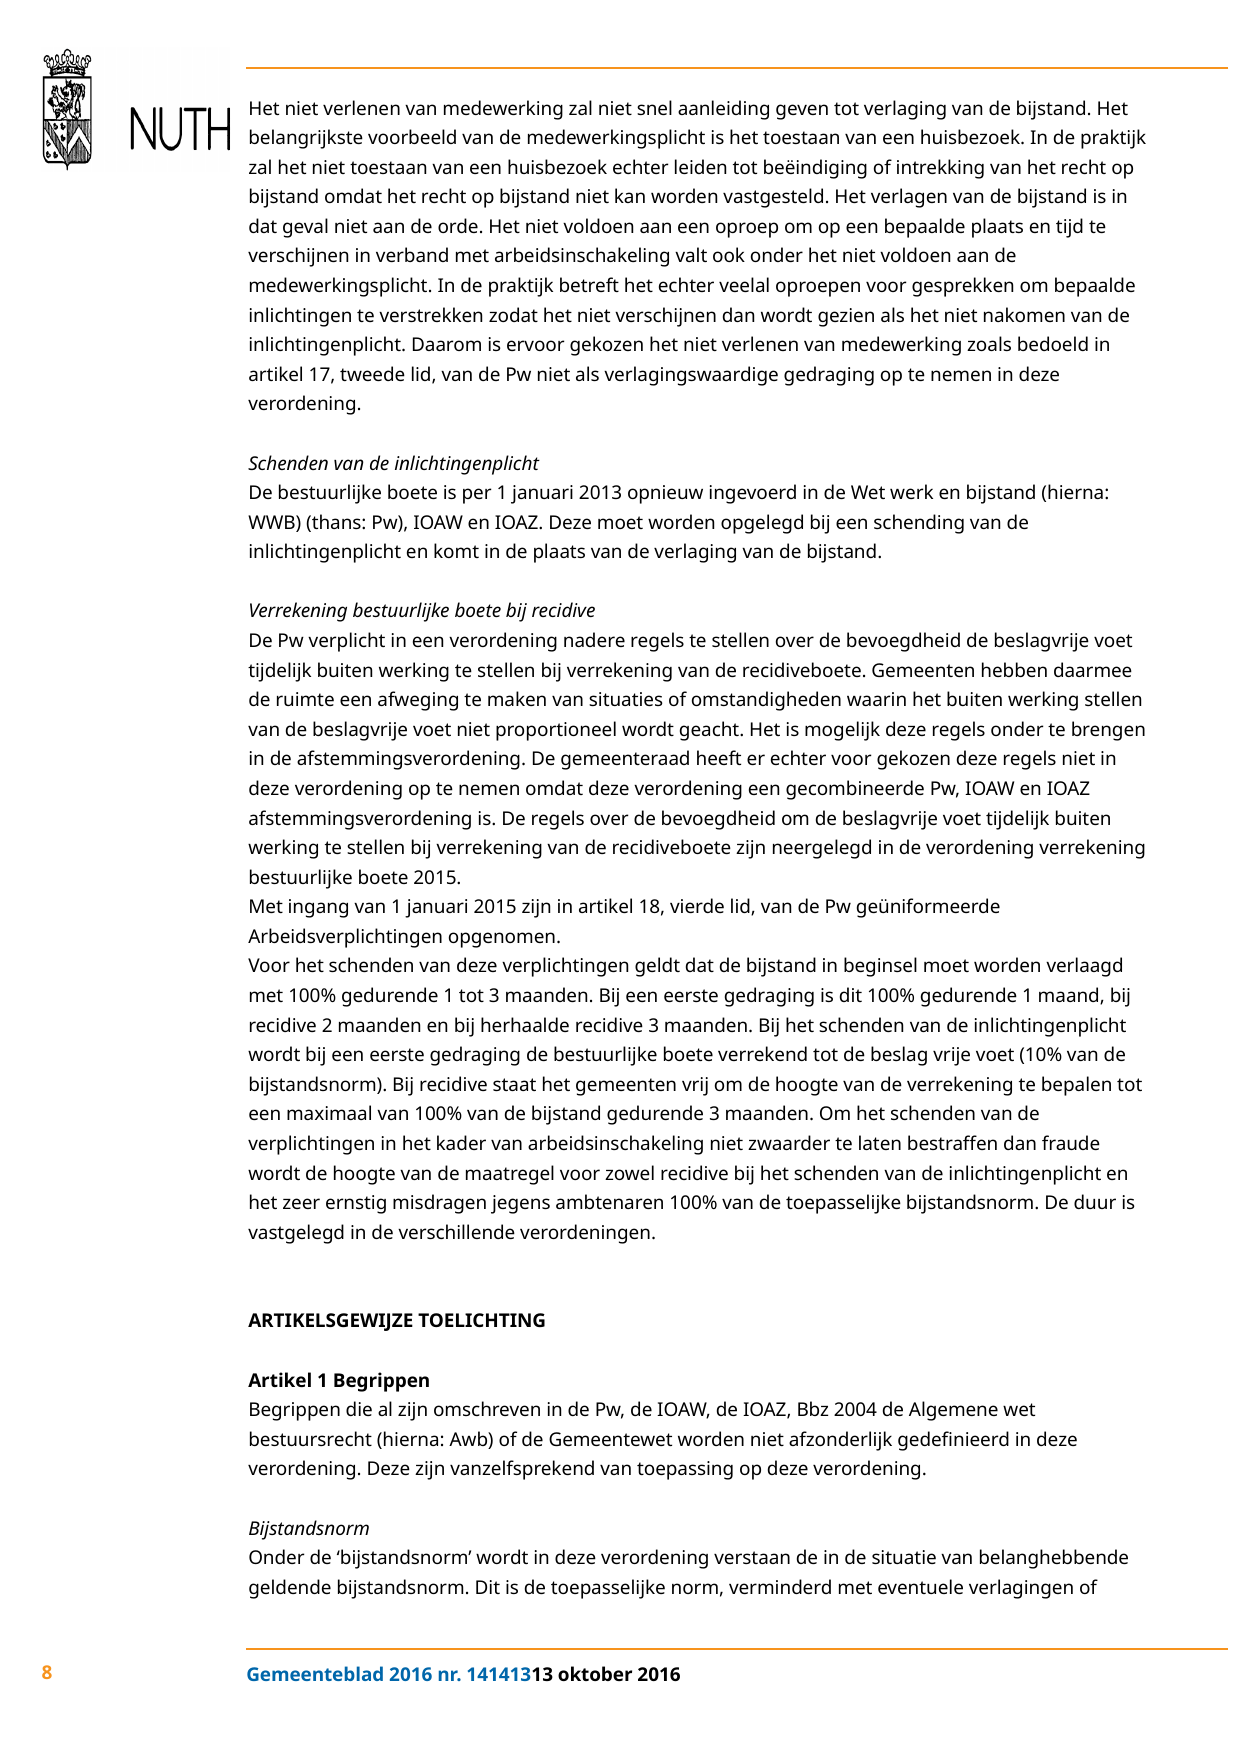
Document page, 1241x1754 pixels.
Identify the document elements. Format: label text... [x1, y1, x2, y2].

text De bestuurlijke boete is per 1 januari 2013 opnieuw ingevoerd in de Wet werk en bijstand (hierna: WWB) (thans: Pw), IOAW en IOAZ. Deze moet worden opgelegd bij een schending van de inlichtingenplicht en komt in de plaats van de verlaging van de bijstand. [248, 479, 1152, 564]
text De Pw verplicht in een verordening nadere regels te stellen over de bevoegdheid de beslagvrije voet tijdelijk buiten werking te stellen bij verrekening van de recidiveboete. Gemeenten hebben daarmee de ruimte een afweging te maken van situaties of omstandigheden waarin het buiten werking stellen van de beslagvrije voet niet proportioneel wordt geacht. Het is mogelijk deze regels onder te brengen in de afstemmingsverordening. De gemeenteraad heeft er echter voor gekozen deze regels niet in deze verordening op te nemen omdat deze verordening een gecombineerde Pw, IOAW en IOAZ afstemmingsverordening is. De regels over de bevoegdheid om de beslagvrije voet tijdelijk buiten werking te stellen bij verrekening van de recidiveboete zijn neergelegd in de verordening verrekening bestuurlijke boete 2015. [248, 627, 1152, 890]
text Artikel 1 Begrippen [248, 1367, 1152, 1393]
picture [41, 47, 231, 172]
text Bijstandsnorm [248, 1515, 1152, 1541]
text Het niet verlenen van medewerking zal niet snel aanleiding geven tot verlaging van de bijstand. Het belangrijkste voorbeeld van de medewerkingsplicht is het toestaan van een huisbezoek. In de praktijk zal het niet toestaan van een huisbezoek echter leiden tot beëindiging of intrekking van het recht op bijstand omdat het recht op bijstand niet kan worden vastgesteld. Het verlagen van de bijstand is in dat geval niet aan de orde. Het niet voldoen aan een oproep om op een bepaalde plaats en tijd te verschijnen in verband met arbeidsinschakeling valt ook onder het niet voldoen aan de medewerkingsplicht. In de praktijk betreft het echter veelal oproepen voor gesprekken om bepaalde inlichtingen te verstrekken zodat het niet verschijnen dan wordt gezien als het niet nakomen van de inlichtingenplicht. Daarom is ervoor gekozen het niet verlenen van medewerking zoals bedoeld in artikel 17, tweede lid, van de Pw niet als verlagingswaardige gedraging op te nemen in deze verordening. [248, 95, 1152, 416]
text Verrekening bestuurlijke boete bij recidive [248, 598, 1152, 623]
text Schenden van de inlichtingenplicht [248, 450, 1152, 476]
text Voor het schenden van deze verplichtingen geldt dat de bijstand in beginsel moet worden verlaagd met 100% gedurende 1 tot 3 maanden. Bij een eerste gedraging is dit 100% gedurende 1 maand, bij recidive 2 maanden en bij herhaalde recidive 3 maanden. Bij het schenden van de inlichtingenplicht wordt bij een eerste gedraging de bestuurlijke boete verrekend tot de beslag vrije voet (10% van de bijstandsnorm). Bij recidive staat het gemeenten vrij om de hoogte van de verrekening te bepalen tot een maximaal van 100% van de bijstand gedurende 3 maanden. Om het schenden van de verplichtingen in het kader van arbeidsinschakeling niet zwaarder te laten bestraffen dan fraude wordt de hoogte van de maatregel voor zowel recidive bij het schenden van de inlichtingenplicht en het zeer ernstig misdragen jegens ambtenaren 100% van de toepasselijke bijstandsnorm. De duur is vastgelegd in de verschillende verordeningen. [248, 953, 1152, 1245]
text Met ingang van 1 januari 2015 zijn in artikel 18, vierde lid, van de Pw geüniformeerde Arbeidsverplichtingen opgenomen. [248, 893, 1152, 949]
text ARTIKELSGEWIJZE TOELICHTING [248, 1308, 1152, 1333]
text Onder de ‘bijstandsnorm’ wordt in deze verordening verstaan de in de situatie van belanghebbende geldende bijstandsnorm. Dit is de toepasselijke norm, verminderd met eventuele verlagingen of [248, 1544, 1152, 1600]
text Begrippen die al zijn omschreven in de Pw, de IOAW, de IOAZ, Bbz 2004 de Algemene wet bestuursrecht (hierna: Awb) of de Gemeentewet worden niet afzonderlijk gedefinieerd in deze verordening. Deze zijn vanzelfsprekend van toepassing op deze verordening. [248, 1396, 1152, 1481]
